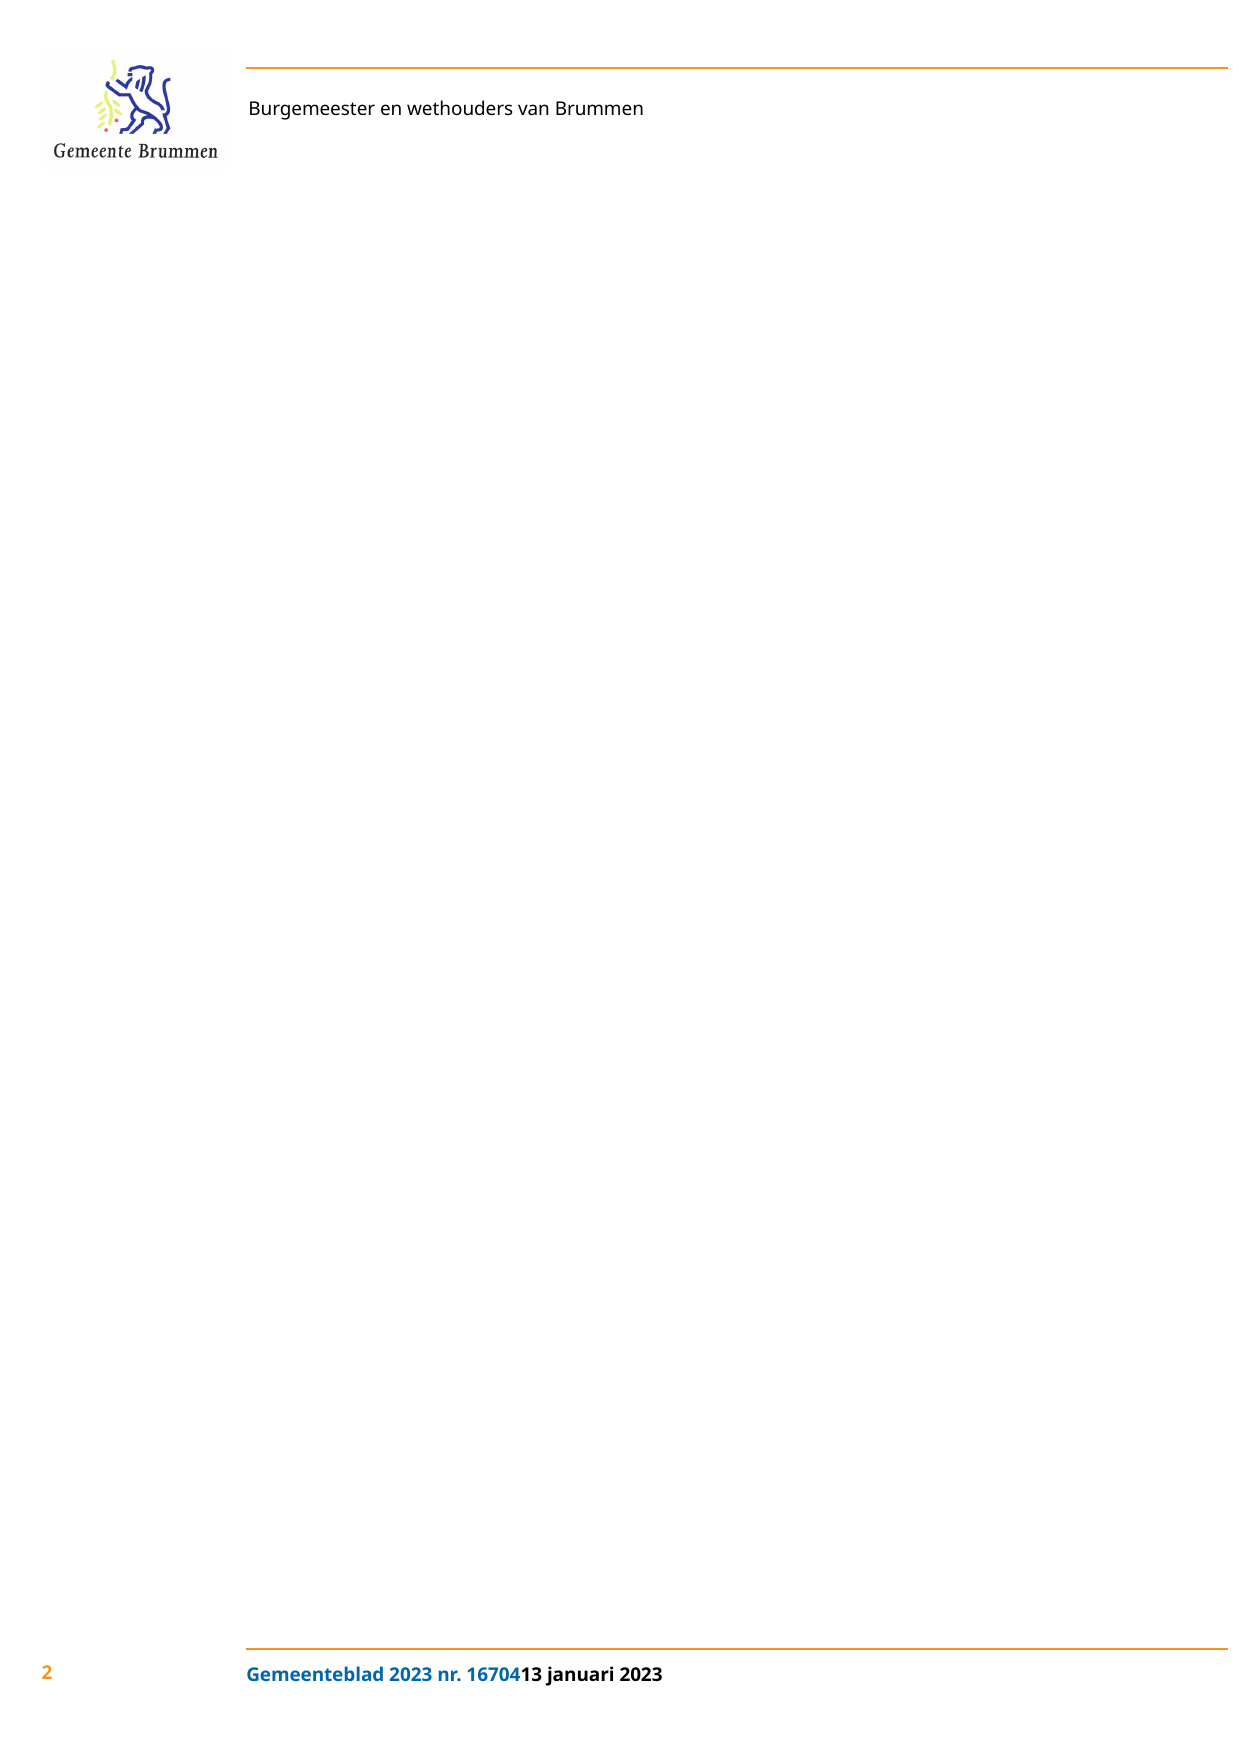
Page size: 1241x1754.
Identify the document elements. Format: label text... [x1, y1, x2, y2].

text Burgemeester en wethouders van Brummen [248, 95, 1152, 121]
picture [41, 47, 231, 172]
